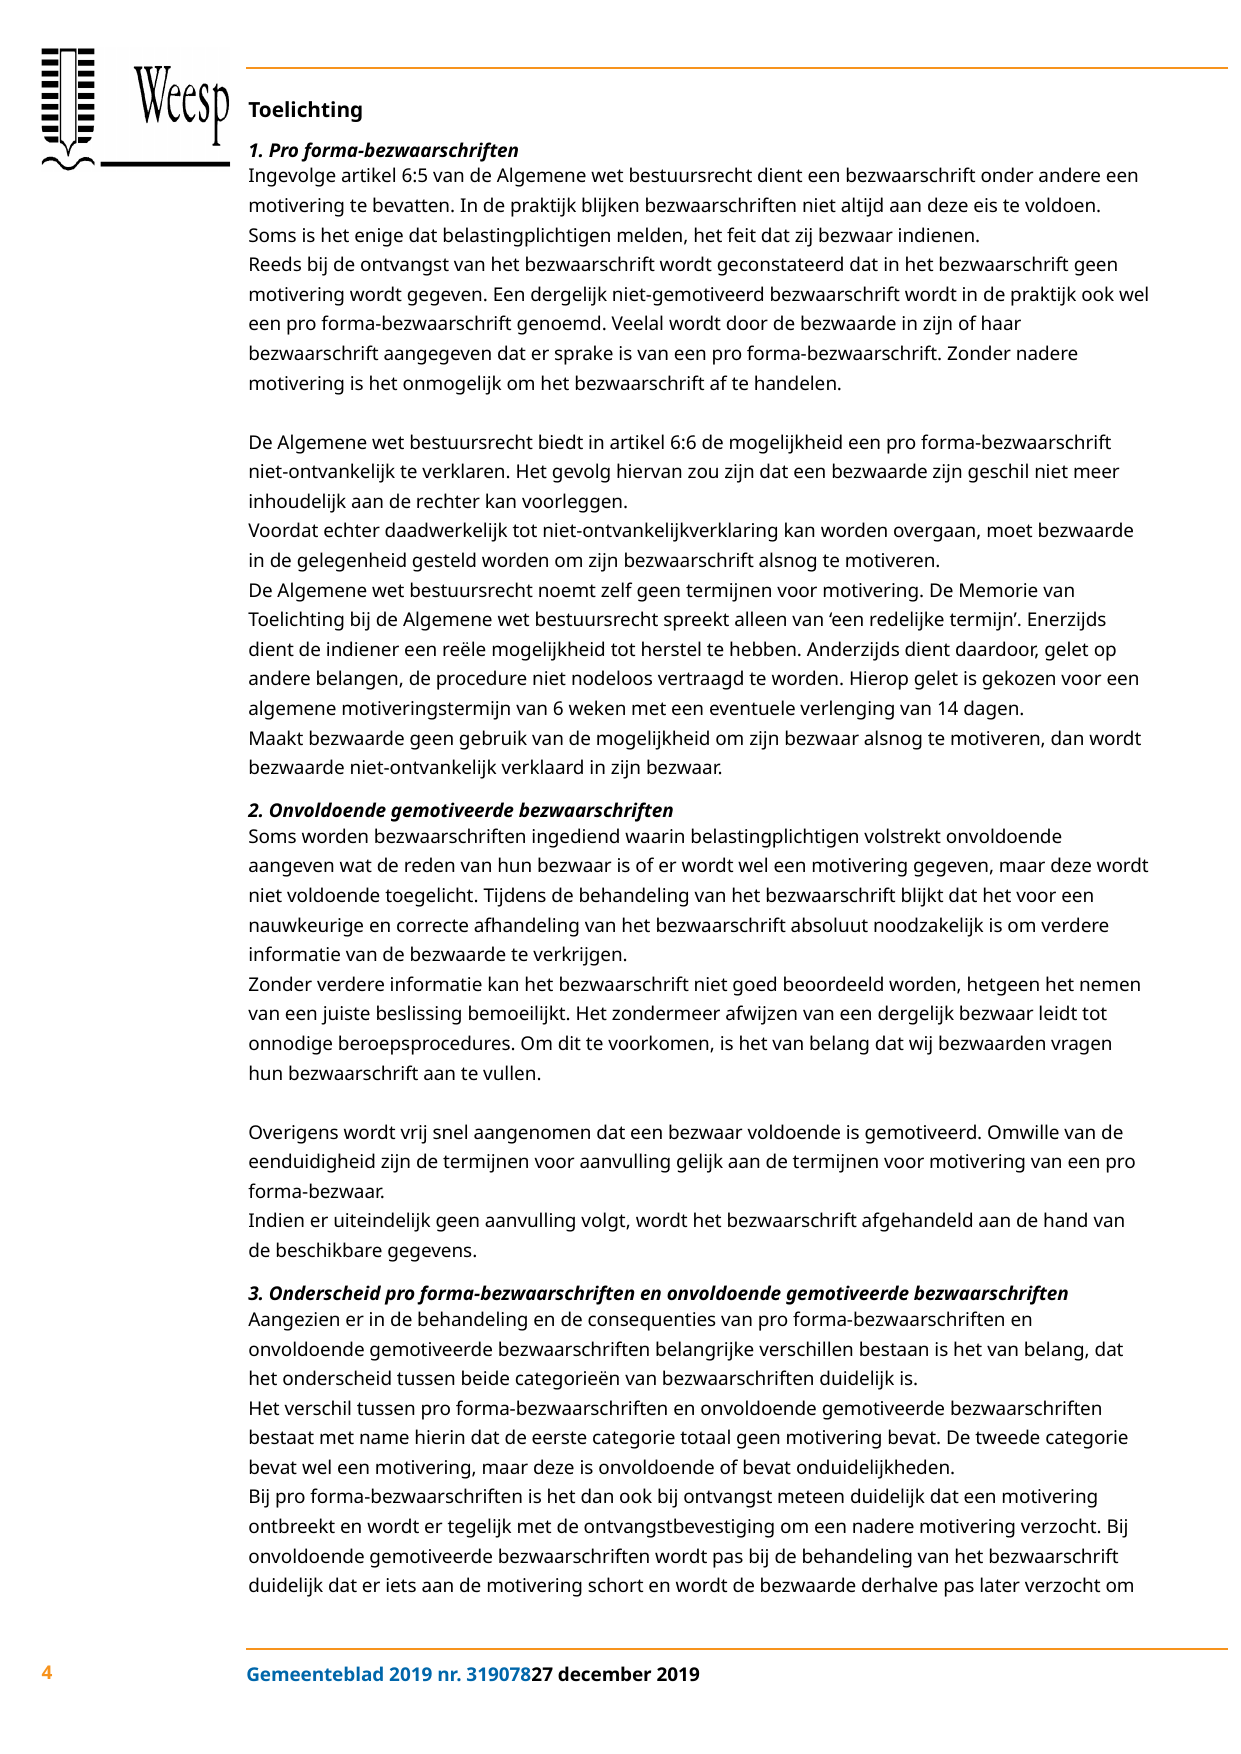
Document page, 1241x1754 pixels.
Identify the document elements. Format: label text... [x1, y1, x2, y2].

text Indien er uiteindelijk geen aanvulling volgt, wordt het bezwaarschrift afgehandeld aan de hand van de beschikbare gegevens. [248, 1208, 1152, 1263]
text Ingevolge artikel 6:5 van de Algemene wet bestuursrecht dient een bezwaarschrift onder andere een motivering te bevatten. In de praktijk blijken bezwaarschriften niet altijd aan deze eis te voldoen. Soms is het enige dat belastingplichtigen melden, het feit dat zij bezwaar indienen. [248, 163, 1152, 247]
text 1. Pro forma-bezwaarschriften [248, 137, 1152, 163]
text Overigens wordt vrij snel aangenomen dat een bezwaar voldoende is gemotiveerd. Omwille van de eenduidigheid zijn de termijnen voor aanvulling gelijk aan de termijnen voor motivering van een pro forma-bezwaar. [248, 1119, 1152, 1204]
picture [41, 47, 231, 172]
text Bij pro forma-bezwaarschriften is het dan ook bij ontvangst meteen duidelijk dat een motivering ontbreekt en wordt er tegelijk met de ontvangstbevestiging om een nadere motivering verzocht. Bij onvoldoende gemotiveerde bezwaarschriften wordt pas bij de behandeling van het bezwaarschrift duidelijk dat er iets aan de motivering schort en wordt de bezwaarde derhalve pas later verzocht om [248, 1484, 1152, 1598]
text De Algemene wet bestuursrecht biedt in artikel 6:6 de mogelijkheid een pro forma-bezwaarschrift niet-ontvankelijk te verklaren. Het gevolg hiervan zou zijn dat een bezwaarde zijn geschil niet meer inhoudelijk aan de rechter kan voorleggen. [248, 429, 1152, 514]
text Zonder verdere informatie kan het bezwaarschrift niet goed beoordeeld worden, hetgeen het nemen van een juiste beslissing bemoeilijkt. Het zondermeer afwijzen van een dergelijk bezwaar leidt tot onnodige beroepsprocedures. Om dit te voorkomen, is het van belang dat wij bezwaarden vragen hun bezwaarschrift aan te vullen. [248, 971, 1152, 1086]
text Maakt bezwaarde geen gebruik van de mogelijkheid om zijn bezwaar alsnog te motiveren, dan wordt bezwaarde niet-ontvankelijk verklaard in zijn bezwaar. [248, 725, 1152, 780]
text Toelichting [248, 95, 1152, 123]
text 2. Onvoldoende gemotiveerde bezwaarschriften [248, 797, 1152, 823]
text Reeds bij de ontvangst van het bezwaarschrift wordt geconstateerd dat in het bezwaarschrift geen motivering wordt gegeven. Een dergelijk niet-gemotiveerd bezwaarschrift wordt in de praktijk ook wel een pro forma-bezwaarschrift genoemd. Veelal wordt door de bezwaarde in zijn of haar bezwaarschrift aangegeven dat er sprake is van een pro forma-bezwaarschrift. Zonder nadere motivering is het onmogelijk om het bezwaarschrift af te handelen. [248, 251, 1152, 395]
text Aangezien er in de behandeling en de consequenties van pro forma-bezwaarschriften en onvoldoende gemotiveerde bezwaarschriften belangrijke verschillen bestaan is het van belang, dat het onderscheid tussen beide categorieën van bezwaarschriften duidelijk is. [248, 1306, 1152, 1391]
text 3. Onderscheid pro forma-bezwaarschriften en onvoldoende gemotiveerde bezwaarschriften [248, 1280, 1152, 1306]
text Voordat echter daadwerkelijk tot niet-ontvankelijkverklaring kan worden overgaan, moet bezwaarde in de gelegenheid gesteld worden om zijn bezwaarschrift alsnog te motiveren. [248, 518, 1152, 573]
text De Algemene wet bestuursrecht noemt zelf geen termijnen voor motivering. De Memorie van Toelichting bij de Algemene wet bestuursrecht spreekt alleen van ‘een redelijke termijn’. Enerzijds dient de indiener een reële mogelijkheid tot herstel te hebben. Anderzijds dient daardoor, gelet op andere belangen, de procedure niet nodeloos vertraagd te worden. Hierop gelet is gekozen voor een algemene motiveringstermijn van 6 weken met een eventuele verlenging van 14 dagen. [248, 577, 1152, 721]
text Het verschil tussen pro forma-bezwaarschriften en onvoldoende gemotiveerde bezwaarschriften bestaat met name hierin dat de eerste categorie totaal geen motivering bevat. De tweede categorie bevat wel een motivering, maar deze is onvoldoende of bevat onduidelijkheden. [248, 1395, 1152, 1480]
text Soms worden bezwaarschriften ingediend waarin belastingplichtigen volstrekt onvoldoende aangeven wat de reden van hun bezwaar is of er wordt wel een motivering gegeven, maar deze wordt niet voldoende toegelicht. Tijdens de behandeling van het bezwaarschrift blijkt dat het voor een nauwkeurige en correcte afhandeling van het bezwaarschrift absoluut noodzakelijk is om verdere informatie van de bezwaarde te verkrijgen. [248, 823, 1152, 967]
